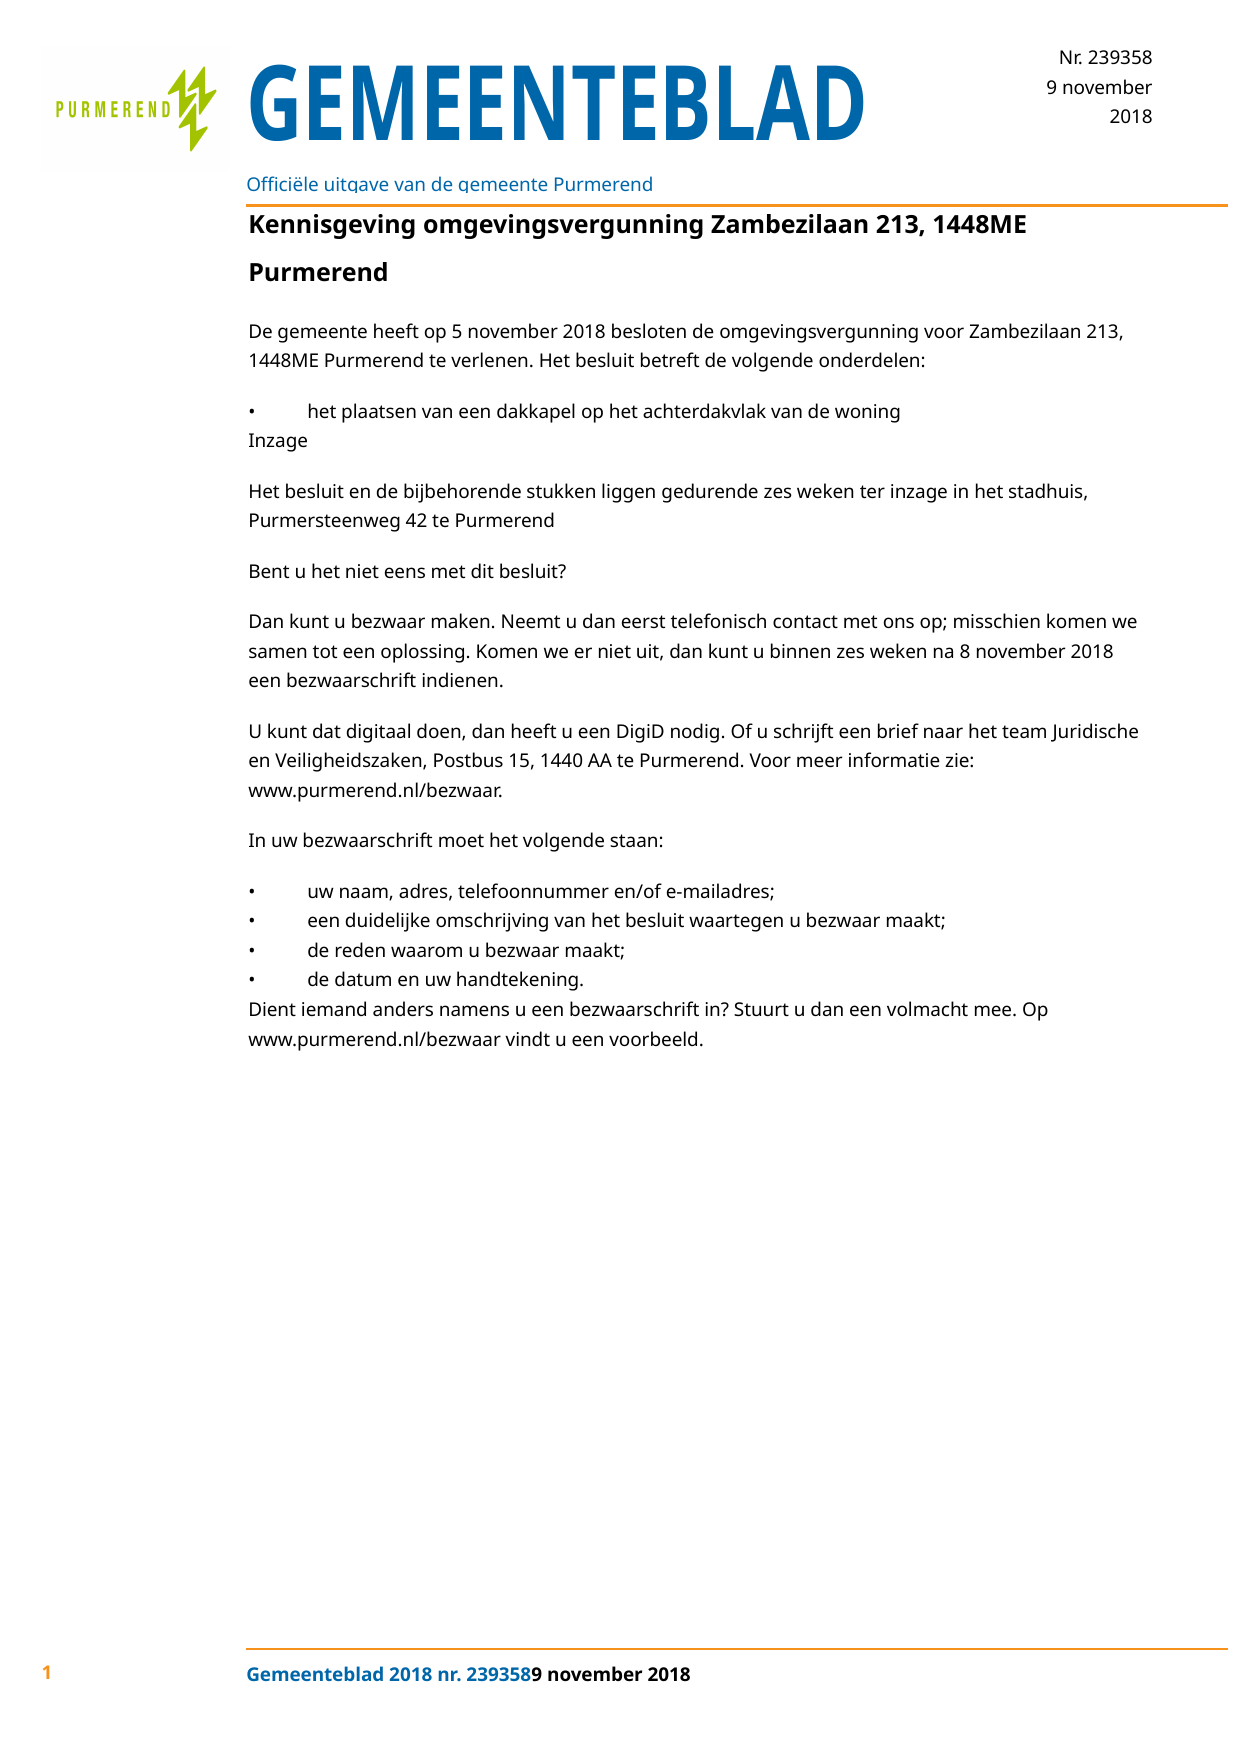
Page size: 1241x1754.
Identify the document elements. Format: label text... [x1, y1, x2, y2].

text Bent u het niet eens met dit besluit? [248, 558, 1152, 584]
text U kunt dat digitaal doen, dan heeft u een DigiD nodig. Of u schrijft een brief naar het team Juridische en Veiligheidszaken, Postbus 15, 1440 AA te Purmerend. Voor meer informatie zie: www.purmerend.nl/bezwaar. [248, 718, 1152, 803]
text Dient iemand anders namens u een bezwaarschrift in? Stuurt u dan een volmacht mee. Op www.purmerend.nl/bezwaar vindt u een voorbeeld. [248, 996, 1152, 1052]
text In uw bezwaarschrift moet het volgende staan: [248, 827, 1152, 853]
list uw naam, adres, telefoonnummer en/of e-mailadres; [248, 878, 1152, 904]
picture [41, 47, 231, 172]
list de datum en uw handtekening. [248, 967, 1152, 992]
list het plaatsen van een dakkapel op het achterdakvlak van de woning [248, 398, 1152, 424]
text Het besluit en de bijbehorende stukken liggen gedurende zes weken ter inzage in het stadhuis, Purmersteenweg 42 te Purmerend [248, 478, 1152, 533]
list een duidelijke omschrijving van het besluit waartegen u bezwaar maakt; [248, 907, 1152, 933]
list de reden waarom u bezwaar maakt; [248, 937, 1152, 963]
text Inzage [248, 427, 1152, 453]
text Kennisgeving omgevingsvergunning Zambezilaan 213, 1448ME Purmerend [248, 207, 1152, 288]
text De gemeente heeft op 5 november 2018 besloten de omgevingsvergunning voor Zambezilaan 213, 1448ME Purmerend te verlenen. Het besluit betreft de volgende onderdelen: [248, 318, 1152, 373]
text Dan kunt u bezwaar maken. Neemt u dan eerst telefonisch contact met ons op; misschien komen we samen tot een oplossing. Komen we er niet uit, dan kunt u binnen zes weken na 8 november 2018 een bezwaarschrift indienen. [248, 608, 1152, 693]
